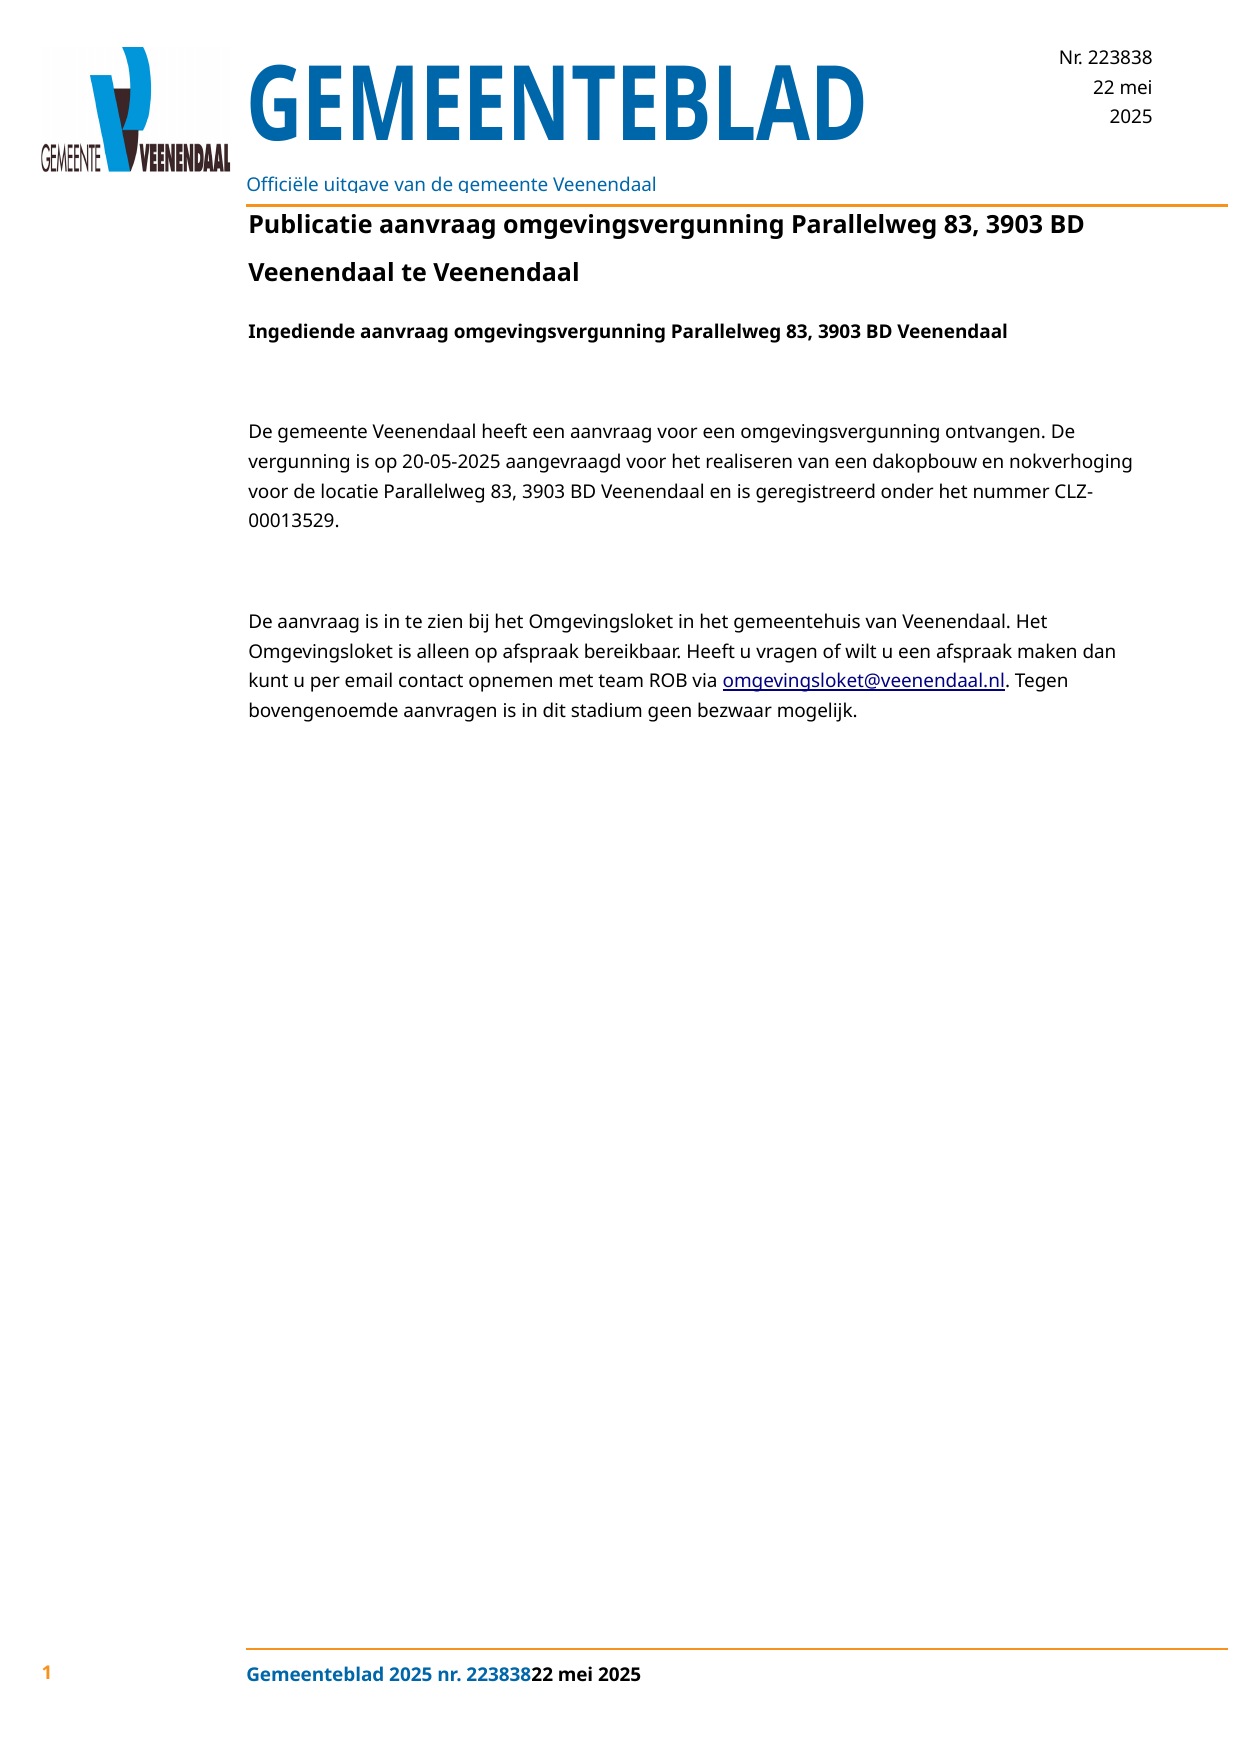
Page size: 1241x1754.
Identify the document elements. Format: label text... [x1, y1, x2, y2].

text De gemeente Veenendaal heeft een aanvraag voor een omgevingsvergunning ontvangen. De vergunning is op 20-05-2025 aangevraagd voor het realiseren van een dakopbouw en nokverhoging voor de locatie Parallelweg 83, 3903 BD Veenendaal en is geregistreerd onder het nummer CLZ-00013529. [248, 419, 1152, 533]
text Publicatie aanvraag omgevingsvergunning Parallelweg 83, 3903 BD Veenendaal te Veenendaal [248, 207, 1152, 288]
picture [123, 47, 231, 172]
text De aanvraag is in te zien bij het Omgevingsloket in het gemeentehuis van Veenendaal. Het Omgevingsloket is alleen op afspraak bereikbaar. Heeft u vragen of wilt u een afspraak maken dan kunt u per email contact opnemen met team ROB via omgevingsloket@veenendaal.nl. Tegen bovengenoemde aanvragen is in dit stadium geen bezwaar mogelijk. [248, 608, 1152, 723]
text Ingediende aanvraag omgevingsvergunning Parallelweg 83, 3903 BD Veenendaal [248, 318, 1152, 344]
picture [41, 47, 130, 172]
